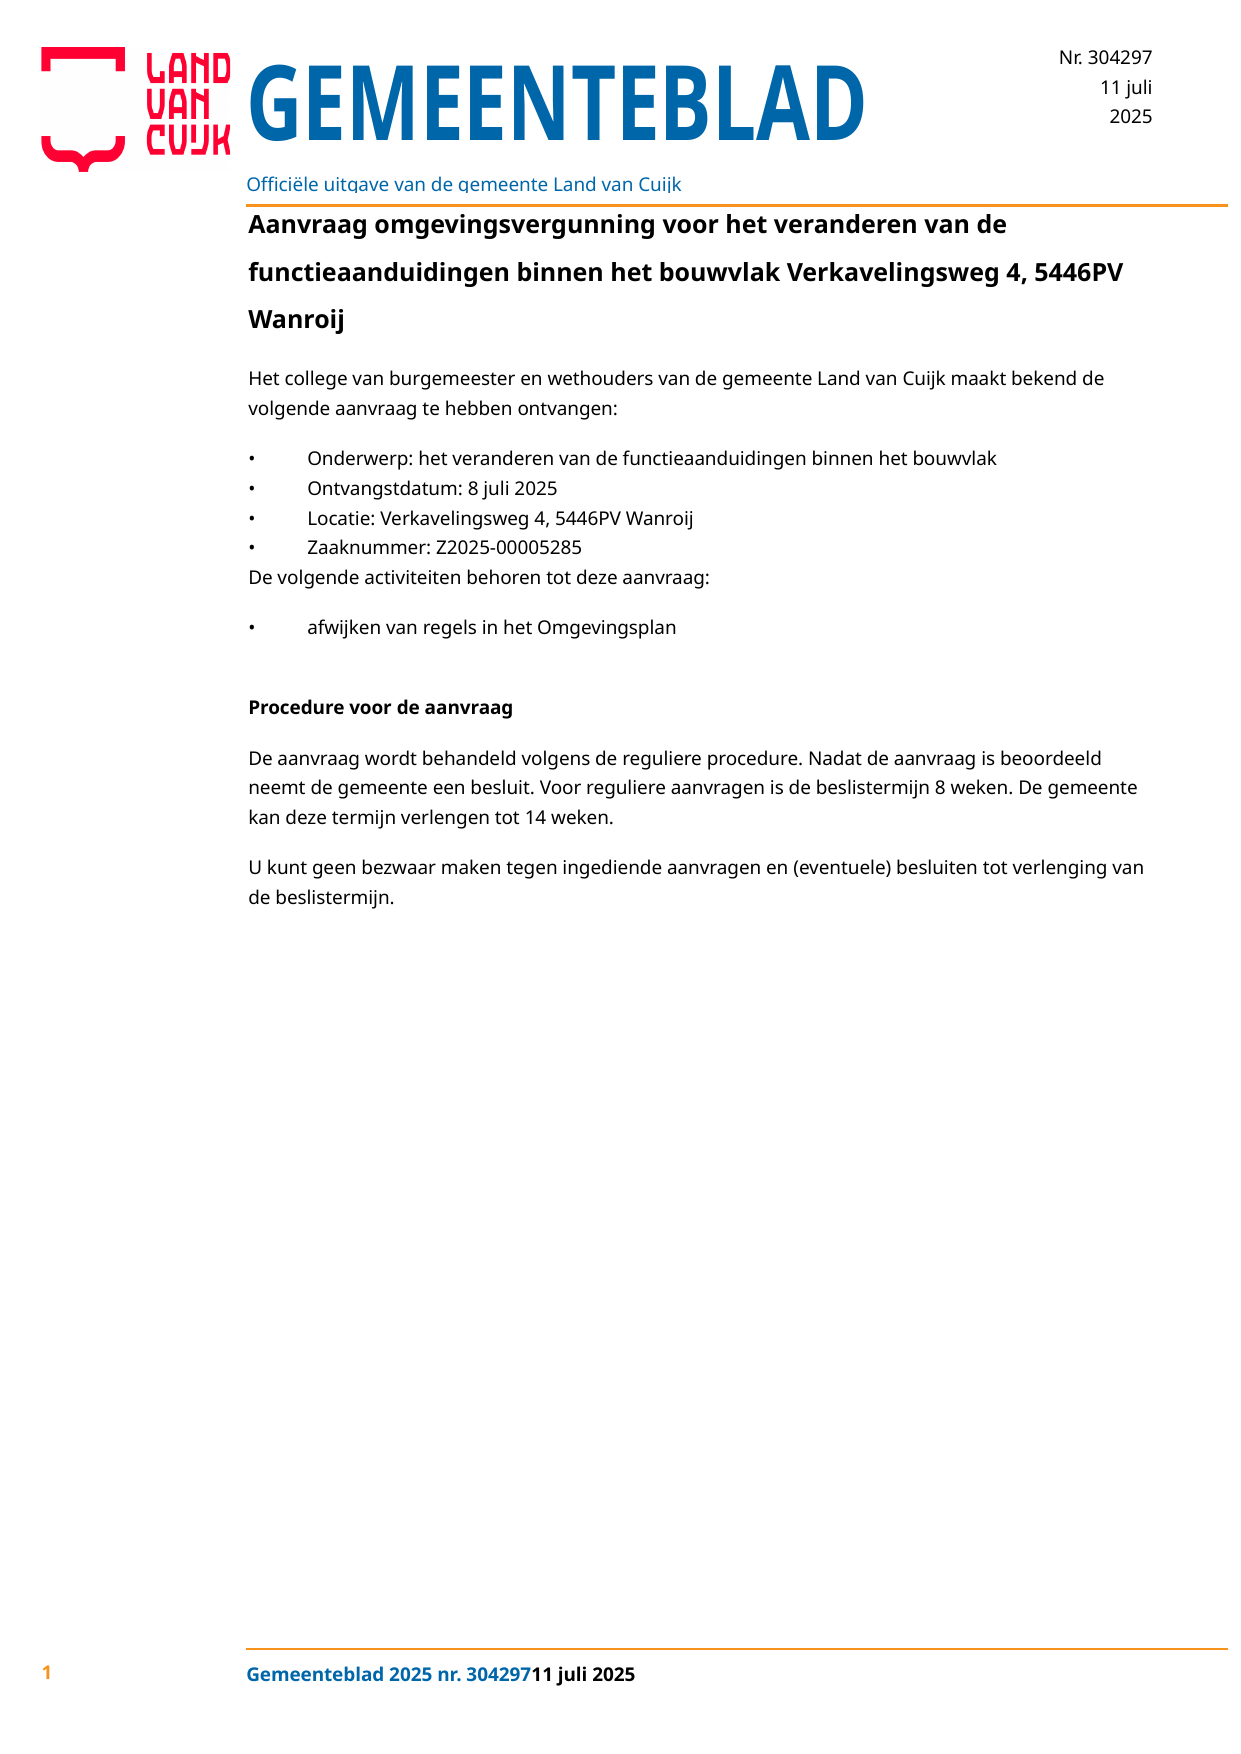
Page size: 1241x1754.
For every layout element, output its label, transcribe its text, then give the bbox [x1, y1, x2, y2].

list Ontvangstdatum: 8 juli 2025 [248, 475, 1152, 501]
list Zaaknummer: Z2025-00005285 [248, 534, 1152, 560]
text Procedure voor de aanvraag [248, 694, 1152, 720]
text De aanvraag wordt behandeld volgens de reguliere procedure. Nadat de aanvraag is beoordeeld neemt de gemeente een besluit. Voor reguliere aanvragen is de beslistermijn 8 weken. De gemeente kan deze termijn verlengen tot 14 weken. [248, 745, 1152, 829]
list Locatie: Verkavelingsweg 4, 5446PV Wanroij [248, 505, 1152, 530]
text Het college van burgemeester en wethouders van de gemeente Land van Cuijk maakt bekend de volgende aanvraag te hebben ontvangen: [248, 366, 1152, 421]
list afwijken van regels in het Omgevingsplan [248, 614, 1152, 640]
list Onderwerp: het veranderen van de functieaanduidingen binnen het bouwvlak [248, 446, 1152, 471]
text Aanvraag omgevingsvergunning voor het veranderen van de functieaanduidingen binnen het bouwvlak Verkavelingsweg 4, 5446PV Wanroij [248, 207, 1152, 336]
text De volgende activiteiten behoren tot deze aanvraag: [248, 564, 1152, 589]
picture [41, 47, 231, 172]
text U kunt geen bezwaar maken tegen ingediende aanvragen en (eventuele) besluiten tot verlenging van de beslistermijn. [248, 854, 1152, 909]
